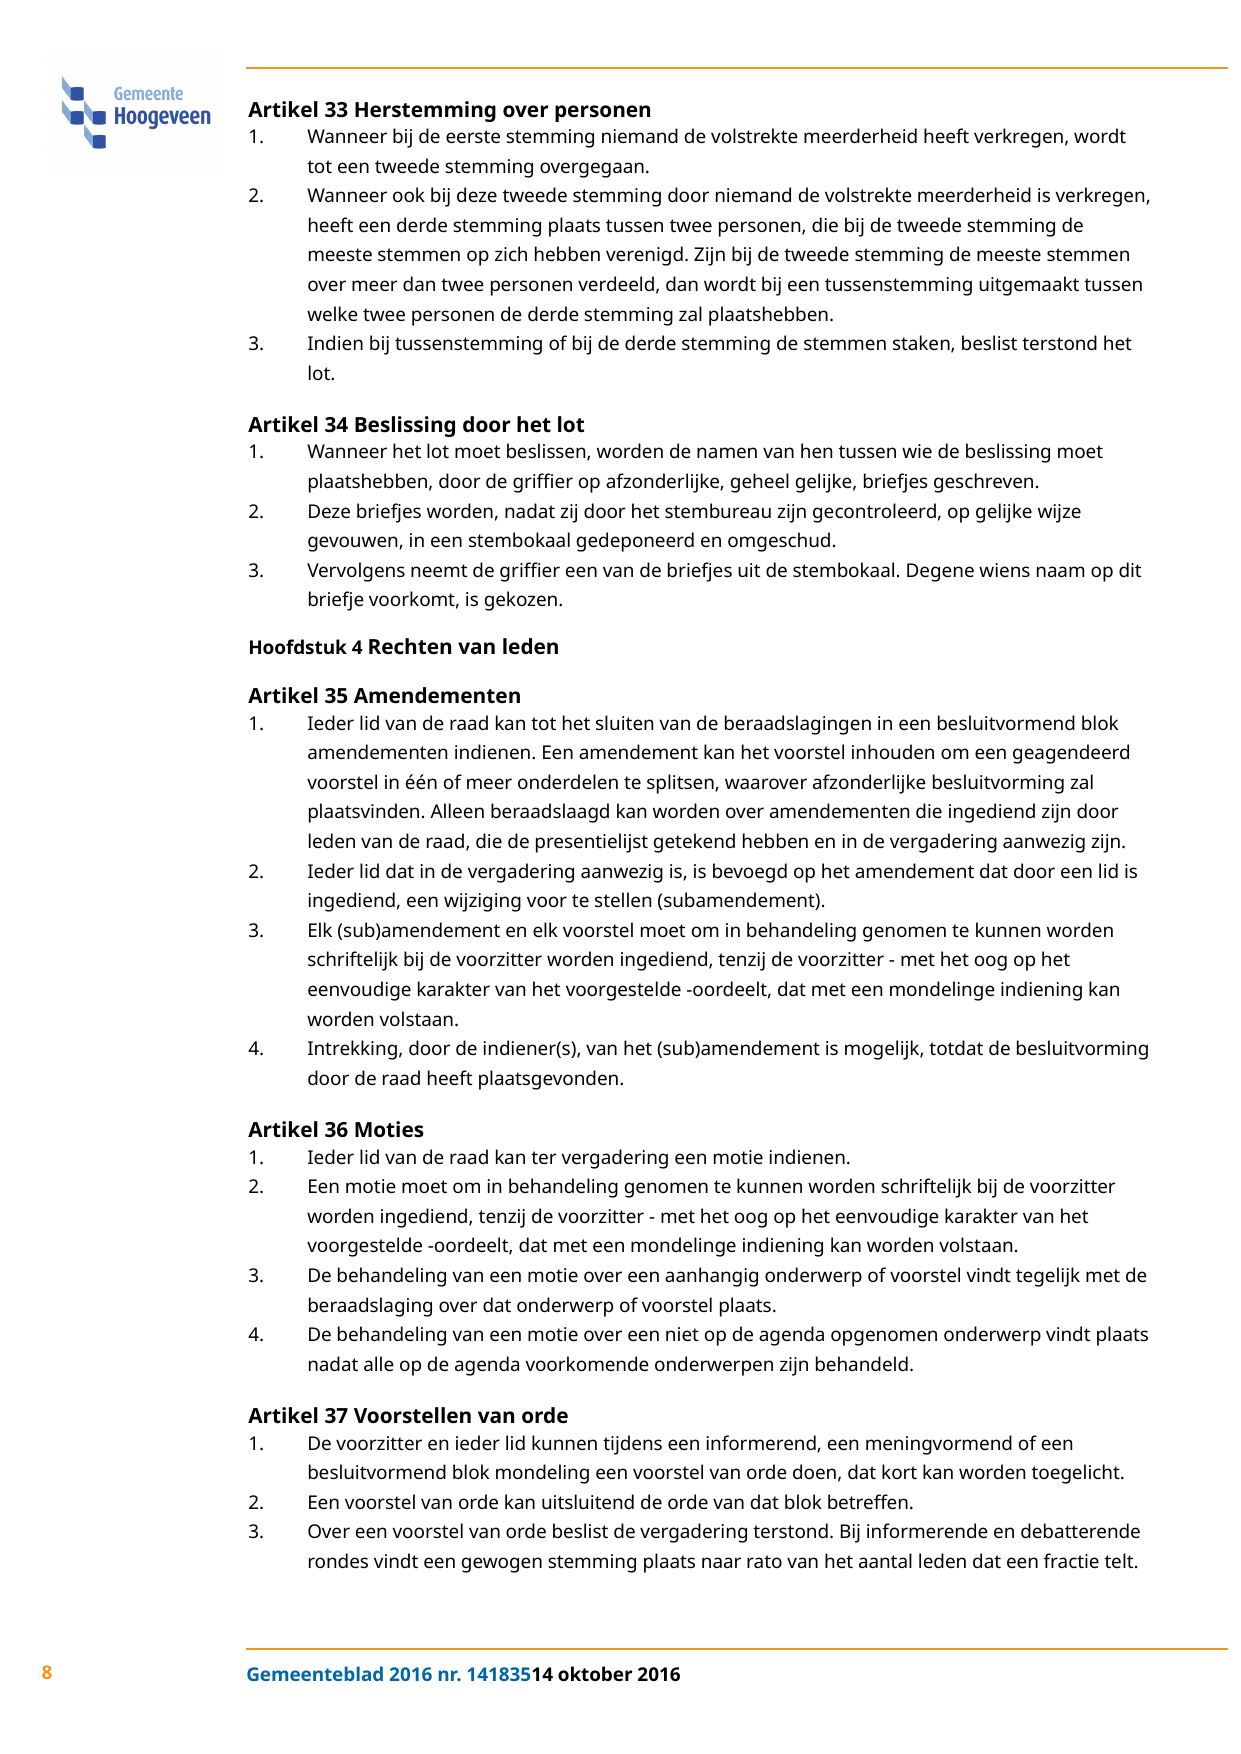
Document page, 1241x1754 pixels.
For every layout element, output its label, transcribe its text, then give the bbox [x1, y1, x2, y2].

list Indien bij tussenstemming of bij de derde stemming de stemmen staken, beslist terstond het lot. [248, 330, 1152, 386]
text Artikel 34 Beslissing door het lot [248, 410, 1152, 439]
list Wanneer het lot moet beslissen, worden de namen van hen tussen wie de beslissing moet plaatshebben, door de griffier op afzonderlijke, geheel gelijke, briefjes geschreven. [248, 439, 1152, 494]
list Wanneer bij de eerste stemming niemand de volstrekte meerderheid heeft verkregen, wordt tot een tweede stemming overgegaan. [248, 123, 1152, 178]
list Ieder lid van de raad kan ter vergadering een motie indienen. [248, 1144, 1152, 1169]
list Elk (sub)amendement en elk voorstel moet om in behandeling genomen te kunnen worden schriftelijk bij de voorzitter worden ingediend, tenzij de voorzitter - met het oog op het eenvoudige karakter van het voorgestelde -oordeelt, dat met een mondelinge indiening kan worden volstaan. [248, 917, 1152, 1032]
text Artikel 36 Moties [248, 1115, 1152, 1144]
list Deze briefjes worden, nadat zij door het stembureau zijn gecontroleerd, op gelijke wijze gevouwen, in een stembokaal gedeponeerd en omgeschud. [248, 498, 1152, 553]
text Hoofdstuk 4 Rechten van leden [248, 632, 1152, 661]
list Over een voorstel van orde beslist de vergadering terstond. Bij informerende en debatterende rondes vindt een gewogen stemming plaats naar rato van het aantal leden dat een fractie telt. [248, 1518, 1152, 1574]
list Een voorstel van orde kan uitsluitend de orde van dat blok betreffen. [248, 1489, 1152, 1515]
picture [41, 47, 231, 172]
list De behandeling van een motie over een niet op de agenda opgenomen onderwerp vindt plaats nadat alle op de agenda voorkomende onderwerpen zijn behandeld. [248, 1321, 1152, 1377]
text Artikel 37 Voorstellen van orde [248, 1401, 1152, 1430]
list Vervolgens neemt de griffier een van de briefjes uit de stembokaal. Degene wiens naam op dit briefje voorkomt, is gekozen. [248, 557, 1152, 612]
list De voorzitter en ieder lid kunnen tijdens een informerend, een meningvormend of een besluitvormend blok mondeling een voorstel van orde doen, dat kort kan worden toegelicht. [248, 1430, 1152, 1485]
text Artikel 35 Amendementen [248, 682, 1152, 710]
list Ieder lid van de raad kan tot het sluiten van de beraadslagingen in een besluitvormend blok amendementen indienen. Een amendement kan het voorstel inhouden om een geagendeerd voorstel in één of meer onderdelen te splitsen, waarover afzonderlijke besluitvorming zal plaatsvinden. Alleen beraadslaagd kan worden over amendementen die ingediend zijn door leden van de raad, die de presentielijst getekend hebben en in de vergadering aanwezig zijn. [248, 710, 1152, 854]
list Wanneer ook bij deze tweede stemming door niemand de volstrekte meerderheid is verkregen, heeft een derde stemming plaats tussen twee personen, die bij de tweede stemming de meeste stemmen op zich hebben verenigd. Zijn bij de tweede stemming de meeste stemmen over meer dan twee personen verdeeld, dan wordt bij een tussenstemming uitgemaakt tussen welke twee personen de derde stemming zal plaatshebben. [248, 182, 1152, 326]
list De behandeling van een motie over een aanhangig onderwerp of voorstel vindt tegelijk met de beraadslaging over dat onderwerp of voorstel plaats. [248, 1262, 1152, 1317]
list Een motie moet om in behandeling genomen te kunnen worden schriftelijk bij de voorzitter worden ingediend, tenzij de voorzitter - met het oog op het eenvoudige karakter van het voorgestelde -oordeelt, dat met een mondelinge indiening kan worden volstaan. [248, 1173, 1152, 1258]
text Artikel 33 Herstemming over personen [248, 95, 1152, 123]
list Ieder lid dat in de vergadering aanwezig is, is bevoegd op het amendement dat door een lid is ingediend, een wijziging voor te stellen (subamendement). [248, 858, 1152, 913]
list Intrekking, door de indiener(s), van het (sub)amendement is mogelijk, totdat de besluitvorming door de raad heeft plaatsgevonden. [248, 1035, 1152, 1091]
